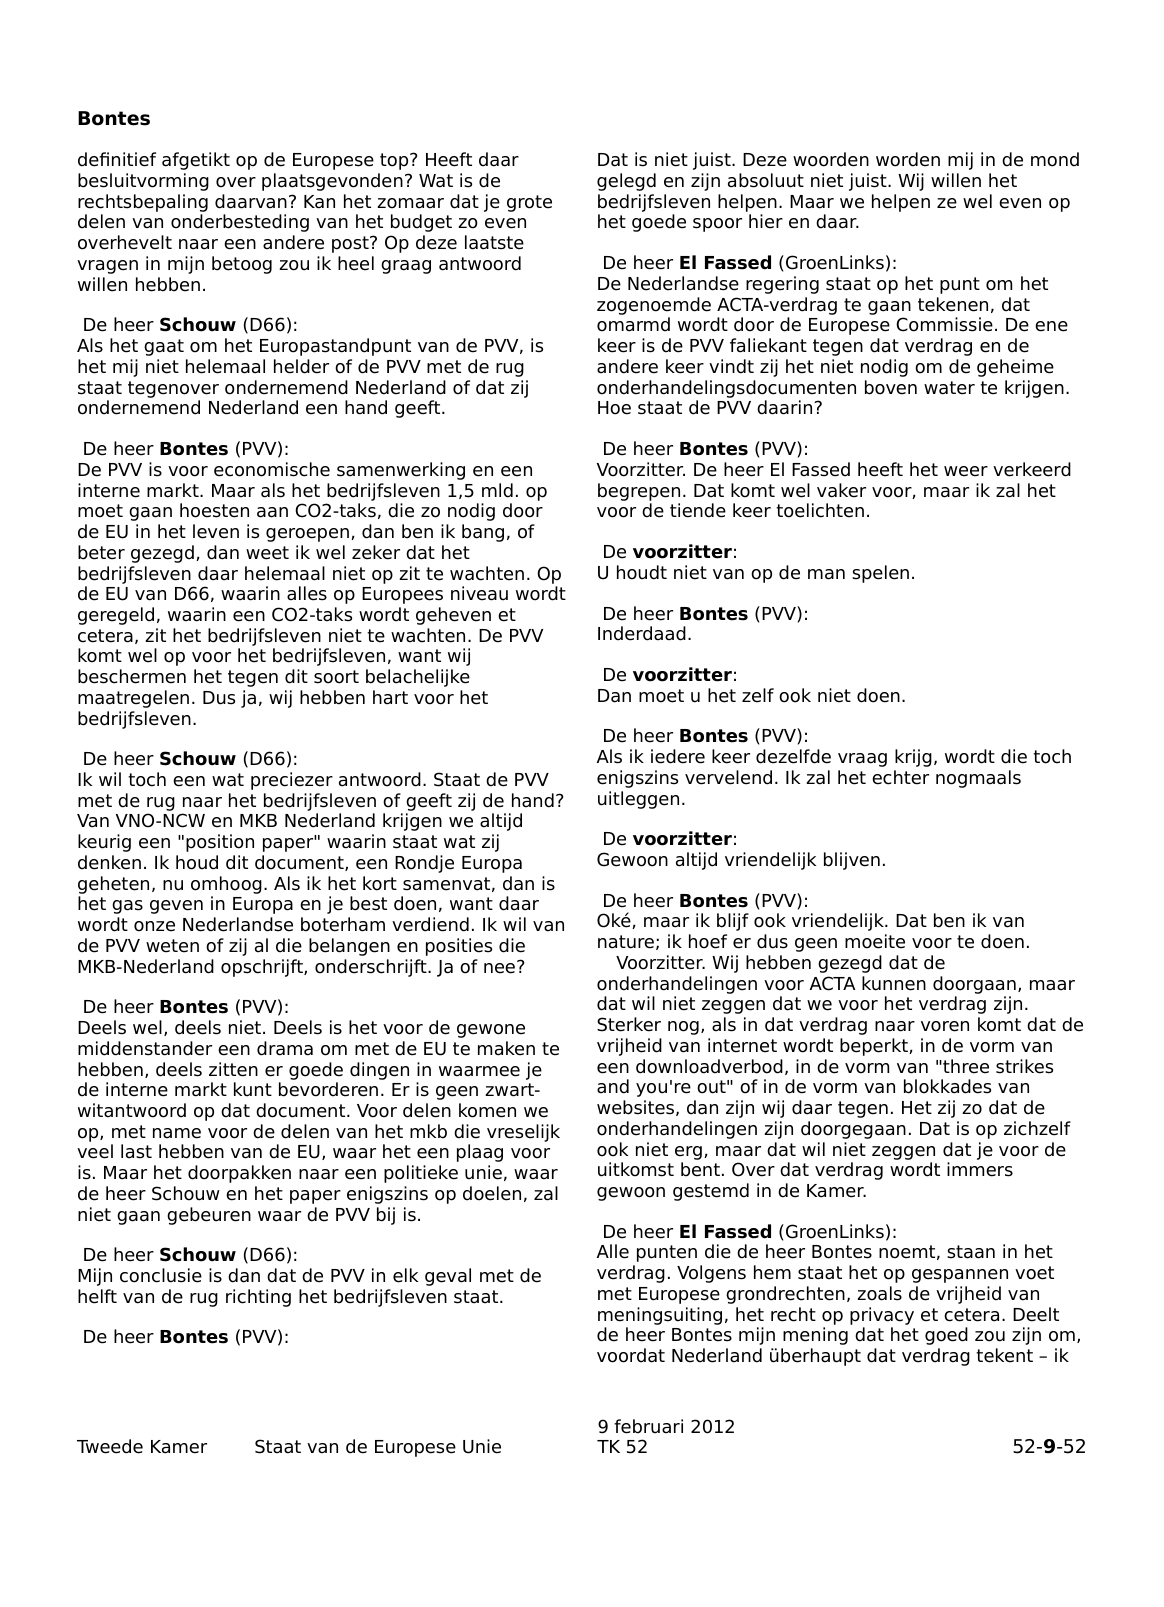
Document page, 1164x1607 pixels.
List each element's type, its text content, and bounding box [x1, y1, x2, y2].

text De heer Schouw (D66): [77, 1245, 567, 1266]
text Oké, maar ik blijf ook vriendelijk. Dat ben ik van nature; ik hoef er dus geen moeite voor te doen. [596, 911, 1087, 953]
text De heer Bontes (PVV): [596, 439, 1087, 460]
text Dan moet u het zelf ook niet doen. [596, 686, 1087, 706]
text definitief afgetikt op de Europese top? Heeft daar besluitvorming over plaatsgevonden? Wat is de rechtsbepaling daarvan? Kan het zomaar dat je grote delen van onderbesteding van het budget zo even overhevelt naar een andere post? Op deze laatste vragen in mijn betoog zou ik heel graag antwoord willen hebben. [77, 150, 567, 295]
text Deels wel, deels niet. Deels is het voor de gewone middenstander een drama om met de EU te maken te hebben, deels zitten er goede dingen in waarmee je de interne markt kunt bevorderen. Er is geen zwart-witantwoord op dat document. Voor delen komen we op, met name voor de delen van het mkb die vreselijk veel last hebben van de EU, waar het een plaag voor is. Maar het doorpakken naar een politieke unie, waar de heer Schouw en het paper enigszins op doelen, zal niet gaan gebeuren waar de PVV bij is. [77, 1018, 567, 1225]
text Mijn conclusie is dan dat de PVV in elk geval met de helft van de rug richting het bedrijfsleven staat. [77, 1266, 567, 1307]
text Als ik iedere keer dezelfde vraag krijg, wordt die toch enigszins vervelend. Ik zal het echter nogmaals uitleggen. [596, 747, 1087, 809]
text Voorzitter. De heer El Fassed heeft het weer verkeerd begrepen. Dat komt wel vaker voor, maar ik zal het voor de tiende keer toelichten. [596, 460, 1087, 522]
text Voorzitter. Wij hebben gezegd dat de onderhandelingen voor ACTA kunnen doorgaan, maar dat wil niet zeggen dat we voor het verdrag zijn. Sterker nog, als in dat verdrag naar voren komt dat de vrijheid van internet wordt beperkt, in de vorm van een downloadverbod, in de vorm van "three strikes and you're out" of in de vorm van blokkades van websites, dan zijn wij daar tegen. Het zij zo dat de onderhandelingen zijn doorgegaan. Dat is op zichzelf ook niet erg, maar dat wil niet zeggen dat je voor de uitkomst bent. Over dat verdrag wordt immers gewoon gestemd in de Kamer. [596, 953, 1087, 1202]
text Als het gaat om het Europastandpunt van de PVV, is het mij niet helemaal helder of de PVV met de rug staat tegenover ondernemend Nederland of dat zij ondernemend Nederland een hand geeft. [77, 336, 567, 419]
text De voorzitter: [596, 829, 1087, 850]
text De Nederlandse regering staat op het punt om het zogenoemde ACTA-verdrag te gaan tekenen, dat omarmd wordt door de Europese Commissie. De ene keer is de PVV faliekant tegen dat verdrag en de andere keer vindt zij het niet nodig om de geheime onderhandelingsdocumenten boven water te krijgen. Hoe staat de PVV daarin? [596, 274, 1087, 419]
text De heer Bontes (PVV): [77, 997, 567, 1018]
text De heer El Fassed (GroenLinks): [596, 253, 1087, 274]
text De heer Bontes (PVV): [77, 439, 567, 460]
text De PVV is voor economische samenwerking en een interne markt. Maar als het bedrijfsleven 1,5 mld. op moet gaan hoesten aan CO2-taks, die zo nodig door de EU in het leven is geroepen, dan ben ik bang, of beter gezegd, dan weet ik wel zeker dat het bedrijfsleven daar helemaal niet op zit te wachten. Op de EU van D66, waarin alles op Europees niveau wordt geregeld, waarin een CO2-taks wordt geheven et cetera, zit het bedrijfsleven niet te wachten. De PVV komt wel op voor het bedrijfsleven, want wij beschermen het tegen dit soort belachelijke maatregelen. Dus ja, wij hebben hart voor het bedrijfsleven. [77, 460, 567, 729]
text De heer Bontes (PVV): [596, 726, 1087, 747]
text Gewoon altijd vriendelijk blijven. [596, 850, 1087, 871]
text De heer Schouw (D66): [77, 749, 567, 770]
text De voorzitter: [596, 665, 1087, 686]
text U houdt niet van op de man spelen. [596, 563, 1087, 583]
text Ik wil toch een wat preciezer antwoord. Staat de PVV met de rug naar het bedrijfsleven of geeft zij de hand? Van VNO-NCW en MKB Nederland krijgen we altijd keurig een "position paper" waarin staat wat zij denken. Ik houd dit document, een Rondje Europa geheten, nu omhoog. Als ik het kort samenvat, dan is het gas geven in Europa en je best doen, want daar wordt onze Nederlandse boterham verdiend. Ik wil van de PVV weten of zij al die belangen en posities die MKB-Nederland opschrijft, onderschrijft. Ja of nee? [77, 770, 567, 977]
text De heer Bontes (PVV): [596, 891, 1087, 911]
text De heer Bontes (PVV): [77, 1327, 567, 1348]
text De heer El Fassed (GroenLinks): [596, 1222, 1087, 1242]
text Inderdaad. [596, 624, 1087, 645]
text De heer Bontes (PVV): [596, 603, 1087, 624]
text Dat is niet juist. Deze woorden worden mij in de mond gelegd en zijn absoluut niet juist. Wij willen het bedrijfsleven helpen. Maar we helpen ze wel even op het goede spoor hier en daar. [596, 150, 1087, 233]
text De voorzitter: [596, 542, 1087, 563]
text De heer Schouw (D66): [77, 315, 567, 336]
text Alle punten die de heer Bontes noemt, staan in het verdrag. Volgens hem staat het op gespannen voet met Europese grondrechten, zoals de vrijheid van meningsuiting, het recht op privacy et cetera. Deelt de heer Bontes mijn mening dat het goed zou zijn om, voordat Nederland überhaupt dat verdrag tekent – ik [596, 1242, 1087, 1367]
